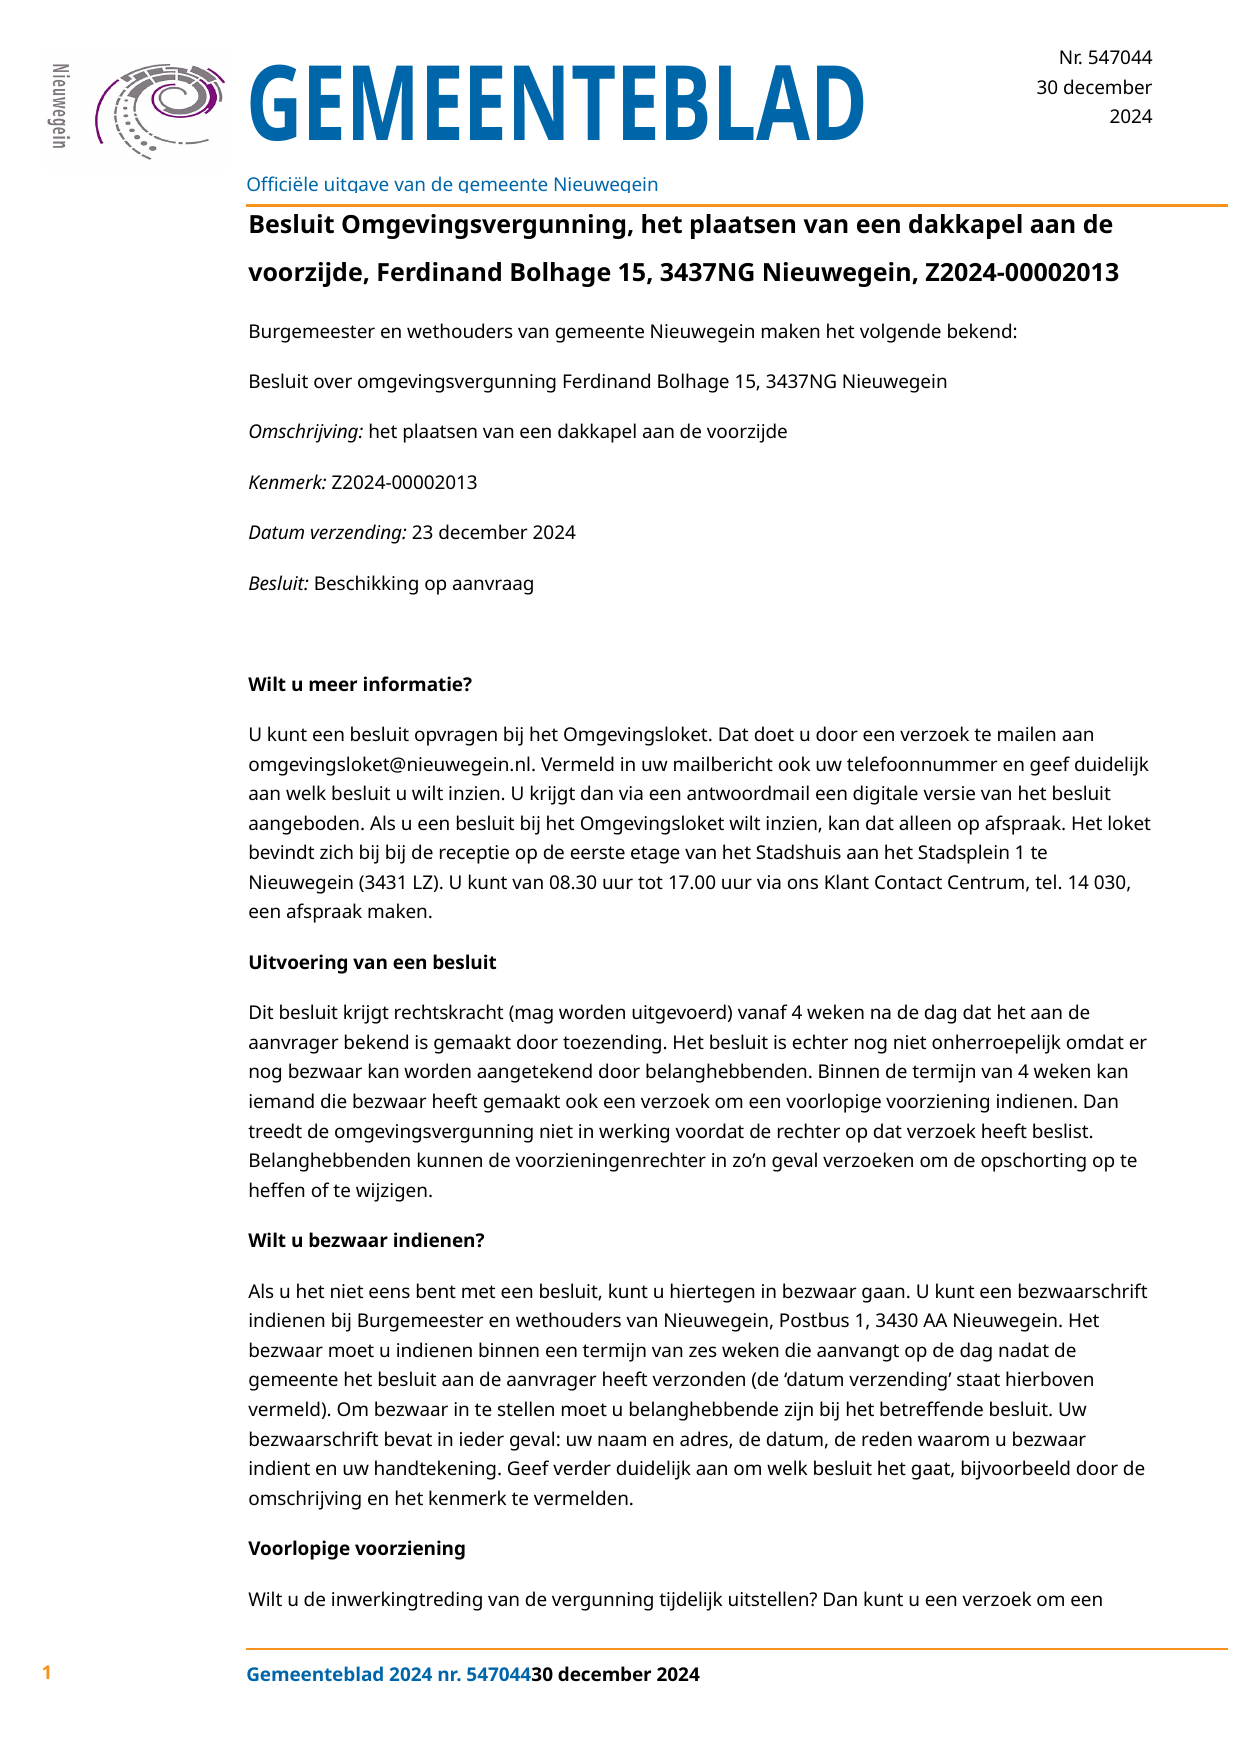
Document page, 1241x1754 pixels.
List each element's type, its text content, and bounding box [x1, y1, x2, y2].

text Wilt u meer informatie? [248, 671, 1152, 697]
text Besluit Omgevingsvergunning, het plaatsen van een dakkapel aan de voorzijde, Ferdinand Bolhage 15, 3437NG Nieuwegein, Z2024-00002013 [248, 207, 1152, 288]
text Besluit: Beschikking op aanvraag [248, 570, 1152, 596]
text Besluit over omgevingsvergunning Ferdinand Bolhage 15, 3437NG Nieuwegein [248, 368, 1152, 394]
text Datum verzending: 23 december 2024 [248, 519, 1152, 545]
text Uitvoering van een besluit [248, 949, 1152, 975]
text Als u het niet eens bent met een besluit, kunt u hiertegen in bezwaar gaan. U kunt een bezwaarschrift indienen bij Burgemeester en wethouders van Nieuwegein, Postbus 1, 3430 AA Nieuwegein. Het bezwaar moet u indienen binnen een termijn van zes weken die aanvangt op de dag nadat de gemeente het besluit aan de aanvrager heeft verzonden (de ‘datum verzending’ staat hierboven vermeld). Om bezwaar in te stellen moet u belanghebbende zijn bij het betreffende besluit. Uw bezwaarschrift bevat in ieder geval: uw naam en adres, de datum, de reden waarom u bezwaar indient en uw handtekening. Geef verder duidelijk aan om welk besluit het gaat, bijvoorbeeld door de omschrijving en het kenmerk te vermelden. [248, 1278, 1152, 1511]
text U kunt een besluit opvragen bij het Omgevingsloket. Dat doet u door een verzoek te mailen aan omgevingsloket@nieuwegein.nl. Vermeld in uw mailbericht ook uw telefoonnummer en geef duidelijk aan welk besluit u wilt inzien. U krijgt dan via een antwoordmail een digitale versie van het besluit aangeboden. Als u een besluit bij het Omgevingsloket wilt inzien, kan dat alleen op afspraak. Het loket bevindt zich bij bij de receptie op de eerste etage van het Stadshuis aan het Stadsplein 1 te Nieuwegein (3431 LZ). U kunt van 08.30 uur tot 17.00 uur via ons Klant Contact Centrum, tel. 14 030, een afspraak maken. [248, 721, 1152, 924]
text Wilt u bezwaar indienen? [248, 1227, 1152, 1253]
picture [41, 47, 231, 172]
text Burgemeester en wethouders van gemeente Nieuwegein maken het volgende bekend: [248, 318, 1152, 344]
text Wilt u de inwerkingtreding van de vergunning tijdelijk uitstellen? Dan kunt u een verzoek om een [248, 1586, 1152, 1612]
text Dit besluit krijgt rechtskracht (mag worden uitgevoerd) vanaf 4 weken na de dag dat het aan de aanvrager bekend is gemaakt door toezending. Het besluit is echter nog niet onherroepelijk omdat er nog bezwaar kan worden aangetekend door belanghebbenden. Binnen de termijn van 4 weken kan iemand die bezwaar heeft gemaakt ook een verzoek om een voorlopige voorziening indienen. Dan treedt de omgevingsvergunning niet in werking voordat de rechter op dat verzoek heeft beslist. Belanghebbenden kunnen de voorzieningenrechter in zo’n geval verzoeken om de opschorting op te heffen of te wijzigen. [248, 999, 1152, 1203]
text Omschrijving: het plaatsen van een dakkapel aan de voorzijde [248, 419, 1152, 444]
text Voorlopige voorziening [248, 1535, 1152, 1561]
text Kenmerk: Z2024-00002013 [248, 469, 1152, 495]
